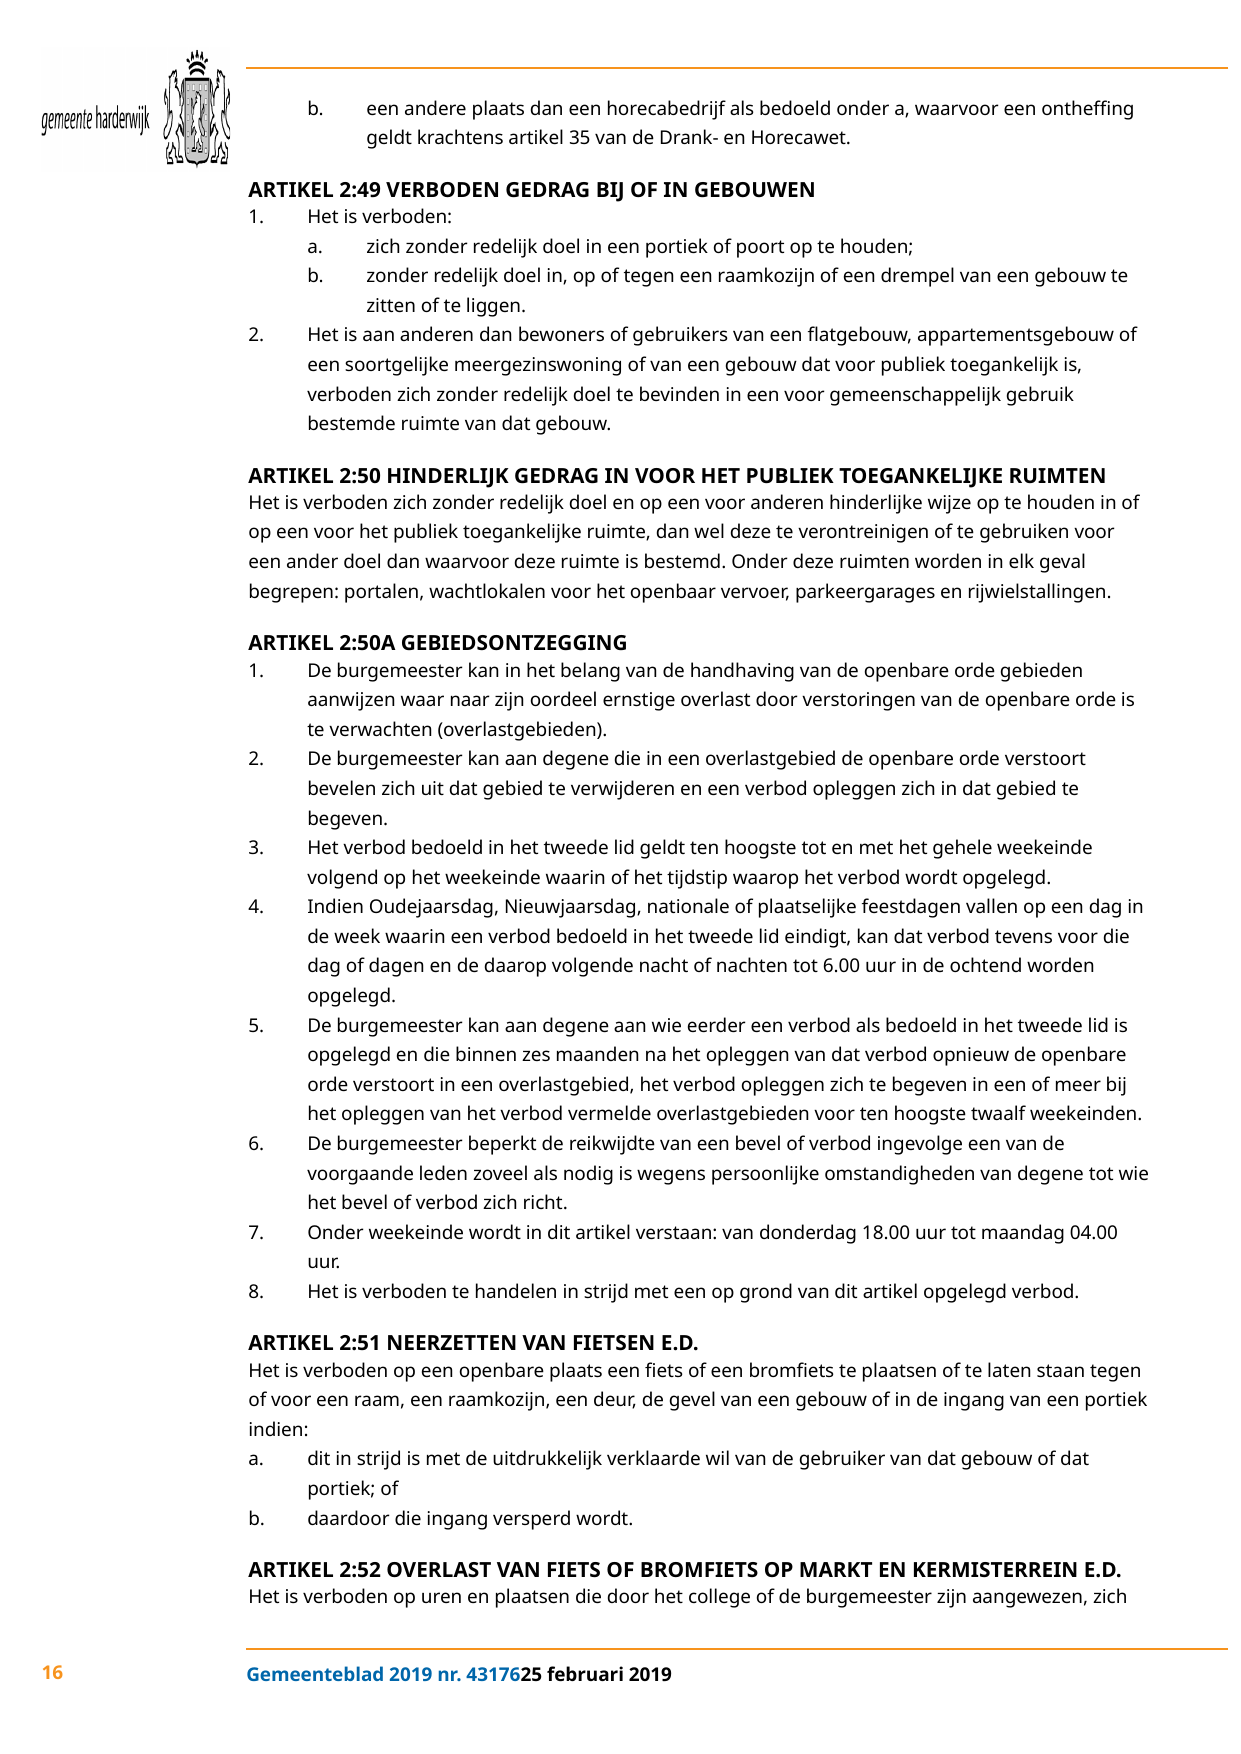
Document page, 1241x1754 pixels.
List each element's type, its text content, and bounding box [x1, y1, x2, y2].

list Het is aan anderen dan bewoners of gebruikers van een flatgebouw, appartementsgebouw of een soortgelijke meergezinswoning of van een gebouw dat voor publiek toegankelijk is, verboden zich zonder redelijk doel te bevinden in een voor gemeenschappelijk gebruik bestemde ruimte van dat gebouw. [248, 322, 1152, 436]
text ARTIKEL 2:50A GEBIEDSONTZEGGING [248, 628, 1152, 657]
text Het is verboden op uren en plaatsen die door het college of de burgemeester zijn aangewezen, zich [248, 1584, 1152, 1609]
list De burgemeester kan aan degene die in een overlastgebied de openbare orde verstoort bevelen zich uit dat gebied te verwijderen en een verbod opleggen zich in dat gebied te begeven. [248, 746, 1152, 830]
text ARTIKEL 2:49 VERBODEN GEDRAG BIJ OF IN GEBOUWEN [248, 175, 1152, 203]
list Het is verboden te handelen in strijd met een op grond van dit artikel opgelegd verbod. [248, 1278, 1152, 1304]
text ARTIKEL 2:51 NEERZETTEN VAN FIETSEN E.D. [248, 1328, 1152, 1357]
list De burgemeester kan aan degene aan wie eerder een verbod als bedoeld in het tweede lid is opgelegd en die binnen zes maanden na het opleggen van dat verbod opnieuw de openbare orde verstoort in een overlastgebied, het verbod opleggen zich te begeven in een of meer bij het opleggen van het verbod vermelde overlastgebieden voor ten hoogste twaalf weekeinden. [248, 1012, 1152, 1126]
picture [41, 47, 231, 172]
list Indien Oudejaarsdag, Nieuwjaarsdag, nationale of plaatselijke feestdagen vallen op een dag in de week waarin een verbod bedoeld in het tweede lid eindigt, kan dat verbod tevens voor die dag of dagen en de daarop volgende nacht of nachten tot 6.00 uur in de ochtend worden opgelegd. [248, 893, 1152, 1008]
list Het verbod bedoeld in het tweede lid geldt ten hoogste tot en met het gehele weekeinde volgend op het weekeinde waarin of het tijdstip waarop het verbod wordt opgelegd. [248, 834, 1152, 889]
text ARTIKEL 2:52 OVERLAST VAN FIETS OF BROMFIETS OP MARKT EN KERMISTERREIN E.D. [248, 1555, 1152, 1584]
text Het is verboden op een openbare plaats een fiets of een bromfiets te plaatsen of te laten staan tegen of voor een raam, een raamkozijn, een deur, de gevel van een gebouw of in de ingang van een portiek indien: [248, 1357, 1152, 1442]
list Het is verboden: [248, 203, 1152, 229]
list Onder weekeinde wordt in dit artikel verstaan: van donderdag 18.00 uur tot maandag 04.00 uur. [248, 1219, 1152, 1274]
list De burgemeester kan in het belang van de handhaving van de openbare orde gebieden aanwijzen waar naar zijn oordeel ernstige overlast door verstoringen van de openbare orde is te verwachten (overlastgebieden). [248, 657, 1152, 742]
text Het is verboden zich zonder redelijk doel en op een voor anderen hinderlijke wijze op te houden in of op een voor het publiek toegankelijke ruimte, dan wel deze te verontreinigen of te gebruiken voor een ander doel dan waarvoor deze ruimte is bestemd. Onder deze ruimten worden in elk geval begrepen: portalen, wachtlokalen voor het openbaar vervoer, parkeergarages en rijwielstallingen. [248, 489, 1152, 604]
list daardoor die ingang versperd wordt. [248, 1505, 1152, 1531]
list dit in strijd is met de uitdrukkelijk verklaarde wil van de gebruiker van dat gebouw of dat portiek; of [248, 1446, 1152, 1501]
list De burgemeester beperkt de reikwijdte van een bevel of verbod ingevolge een van de voorgaande leden zoveel als nodig is wegens persoonlijke omstandigheden van degene tot wie het bevel of verbod zich richt. [248, 1130, 1152, 1215]
list zich zonder redelijk doel in een portiek of poort op te houden; [307, 233, 1152, 258]
text ARTIKEL 2:50 HINDERLIJK GEDRAG IN VOOR HET PUBLIEK TOEGANKELIJKE RUIMTEN [248, 461, 1152, 489]
list een andere plaats dan een horecabedrijf als bedoeld onder a, waarvoor een ontheffing geldt krachtens artikel 35 van de Drank- en Horecawet. [307, 95, 1152, 150]
list zonder redelijk doel in, op of tegen een raamkozijn of een drempel van een gebouw te zitten of te liggen. [307, 262, 1152, 318]
